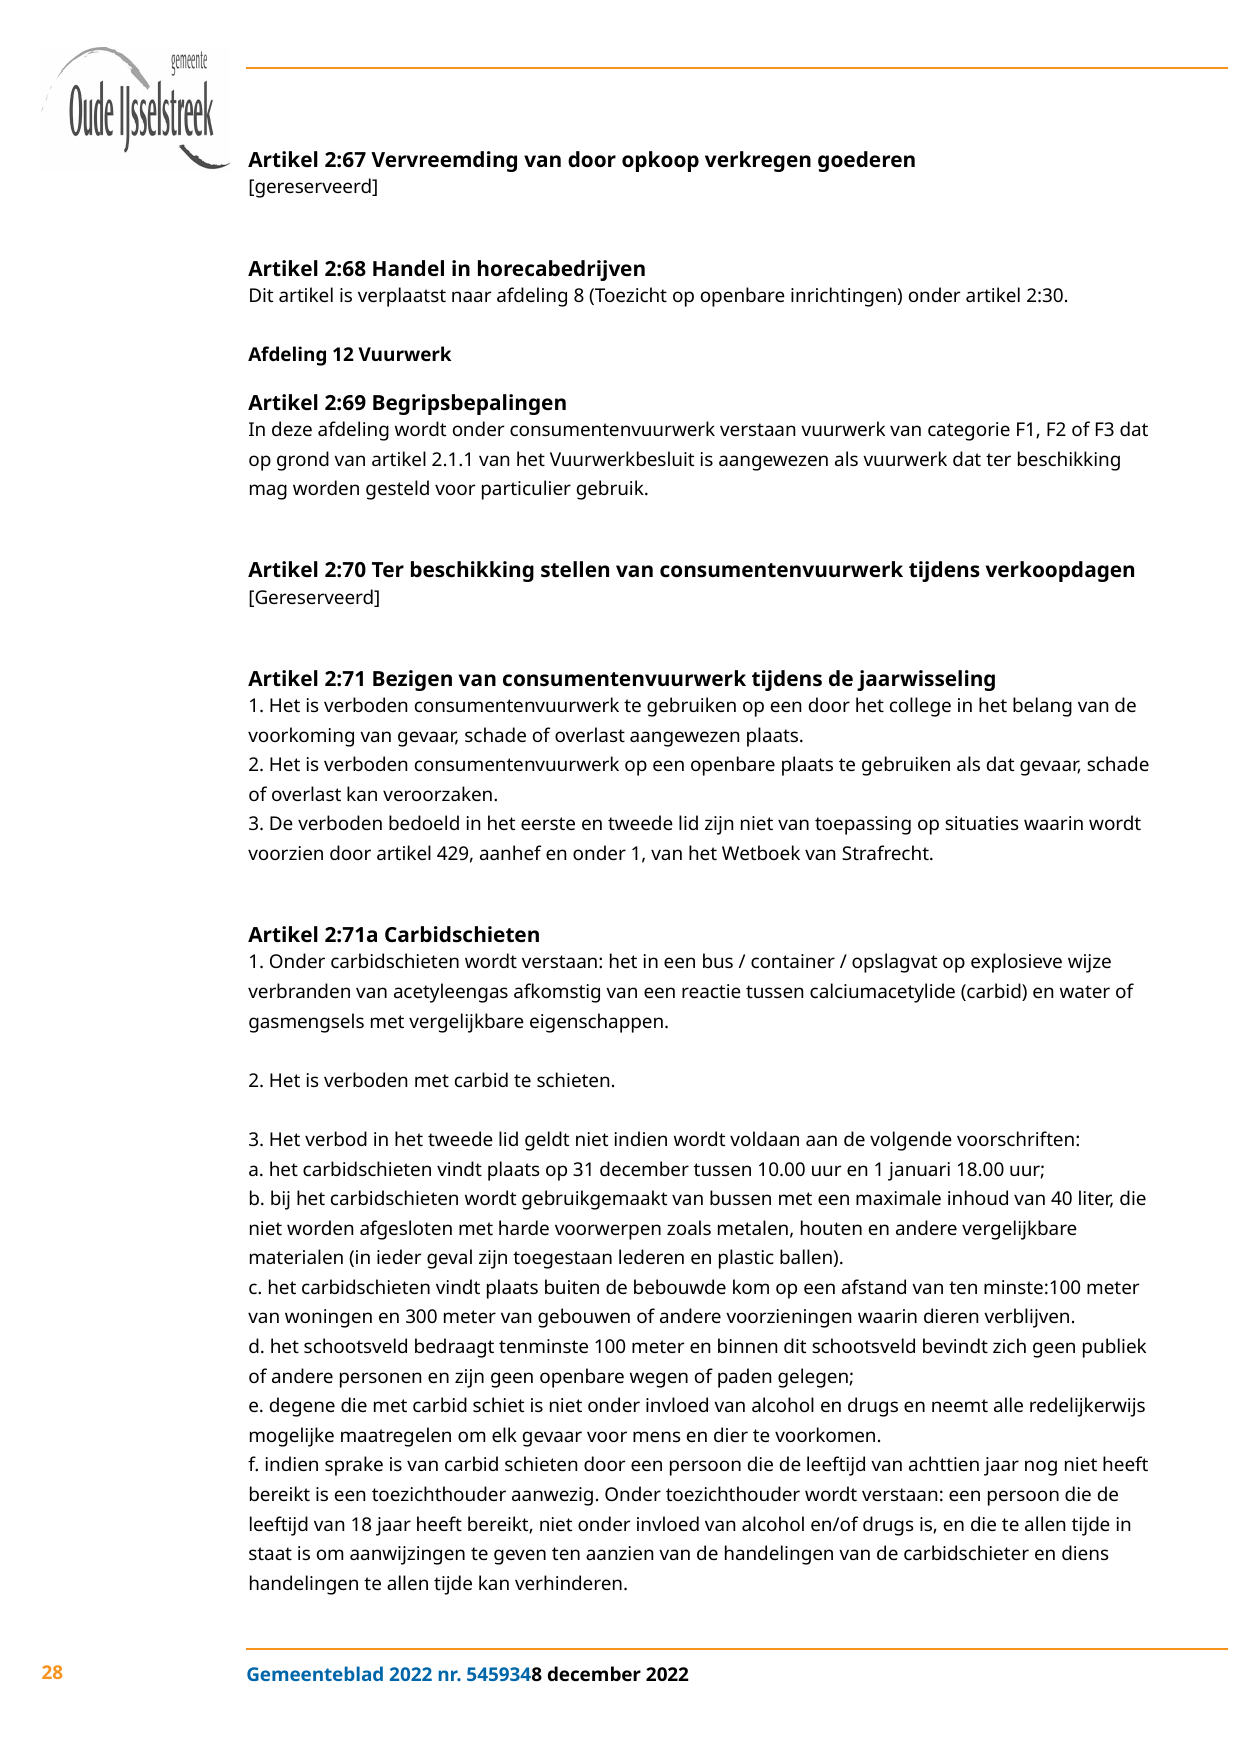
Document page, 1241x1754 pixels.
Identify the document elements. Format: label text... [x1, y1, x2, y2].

text Artikel 2:67 Vervreemding van door opkoop verkregen goederen [248, 145, 1152, 174]
text Dit artikel is verplaatst naar afdeling 8 (Toezicht op openbare inrichtingen) onder artikel 2:30. [248, 282, 1152, 308]
text Afdeling 12 Vuurwerk [248, 341, 1152, 367]
text Artikel 2:71 Bezigen van consumentenvuurwerk tijdens de jaarwisseling [248, 664, 1152, 692]
text [Gereserveerd] [248, 584, 1152, 609]
text 1. Onder carbidschieten wordt verstaan: het in een bus / container / opslagvat op explosieve wijze verbranden van acetyleengas afkomstig van een reactie tussen calciumacetylide (carbid) en water of gasmengsels met vergelijkbare eigenschappen. [248, 949, 1152, 1033]
text 2. Het is verboden consumentenvuurwerk op een openbare plaats te gebruiken als dat gevaar, schade of overlast kan veroorzaken. [248, 751, 1152, 807]
text 1. Het is verboden consumentenvuurwerk te gebruiken op een door het college in het belang van de voorkoming van gevaar, schade of overlast aangewezen plaats. [248, 692, 1152, 748]
text Artikel 2:71a Carbidschieten [248, 920, 1152, 949]
text [gereserveerd] [248, 174, 1152, 199]
text d. het schootsveld bedraagt tenminste 100 meter en binnen dit schootsveld bevindt zich geen publiek of andere personen en zijn geen openbare wegen of paden gelegen; [248, 1333, 1152, 1388]
text b. bij het carbidschieten wordt gebruikgemaakt van bussen met een maximale inhoud van 40 liter, die niet worden afgesloten met harde voorwerpen zoals metalen, houten en andere vergelijkbare materialen (in ieder geval zijn toegestaan lederen en plastic ballen). [248, 1185, 1152, 1270]
text 3. Het verbod in het tweede lid geldt niet indien wordt voldaan aan de volgende voorschriften: [248, 1126, 1152, 1152]
text Artikel 2:68 Handel in horecabedrijven [248, 254, 1152, 282]
text 3. De verboden bedoeld in het eerste en tweede lid zijn niet van toepassing op situaties waarin wordt voorzien door artikel 429, aanhef en onder 1, van het Wetboek van Strafrecht. [248, 811, 1152, 866]
text a. het carbidschieten vindt plaats op 31 december tussen 10.00 uur en 1 januari 18.00 uur; [248, 1156, 1152, 1181]
text In deze afdeling wordt onder consumentenvuurwerk verstaan vuurwerk van categorie F1, F2 of F3 dat op grond van artikel 2.1.1 van het Vuurwerkbesluit is aangewezen als vuurwerk dat ter beschikking mag worden gesteld voor particulier gebruik. [248, 416, 1152, 501]
text Artikel 2:69 Begripsbepalingen [248, 388, 1152, 416]
text e. degene die met carbid schiet is niet onder invloed van alcohol en drugs en neemt alle redelijkerwijs mogelijke maatregelen om elk gevaar voor mens en dier te voorkomen. [248, 1392, 1152, 1448]
text 2. Het is verboden met carbid te schieten. [248, 1067, 1152, 1093]
picture [41, 47, 231, 172]
text f. indien sprake is van carbid schieten door een persoon die de leeftijd van achttien jaar nog niet heeft bereikt is een toezichthouder aanwezig. Onder toezichthouder wordt verstaan: een persoon die de leeftijd van 18 jaar heeft bereikt, niet onder invloed van alcohol en/of drugs is, en die te allen tijde in staat is om aanwijzingen te geven ten aanzien van de handelingen van de carbidschieter en diens handelingen te allen tijde kan verhinderen. [248, 1452, 1152, 1596]
text c. het carbidschieten vindt plaats buiten de bebouwde kom op een afstand van ten minste:100 meter van woningen en 300 meter van gebouwen of andere voorzieningen waarin dieren verblijven. [248, 1274, 1152, 1329]
text Artikel 2:70 Ter beschikking stellen van consumentenvuurwerk tijdens verkoopdagen [248, 555, 1152, 584]
